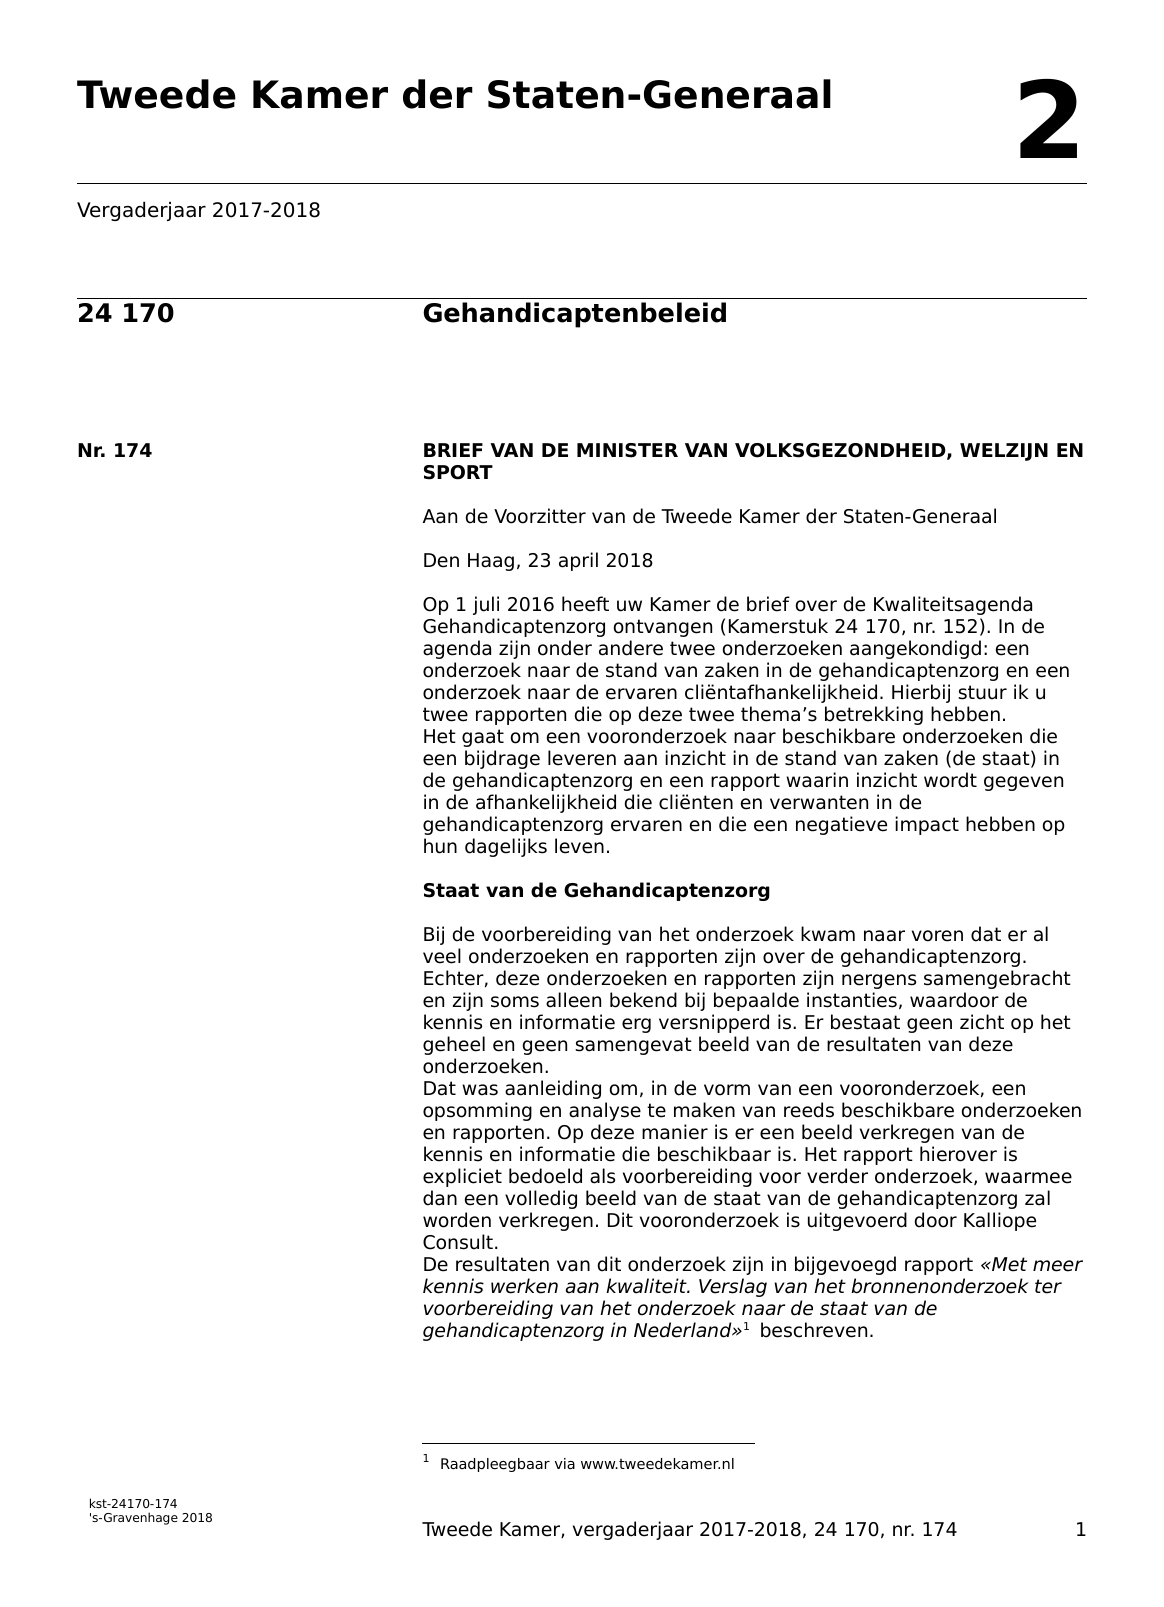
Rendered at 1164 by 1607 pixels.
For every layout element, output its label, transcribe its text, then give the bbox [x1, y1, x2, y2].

text De resultaten van dit onderzoek zijn in bijgevoegd rapport «Met meer kennis werken aan kwaliteit. Verslag van het bronnenonderzoek ter voorbereiding van het onderzoek naar de staat van de gehandicaptenzorg in Nederland» beschreven. [422, 1254, 1087, 1342]
text Den Haag, 23 april 2018 [422, 550, 1087, 572]
table_cell Vergaderjaar 2017-2018 [77, 184, 1087, 298]
subtitle 24 170 Gehandicaptenbeleid [77, 299, 1087, 329]
table_header 2 [886, 59, 1087, 183]
table_header Tweede Kamer der Staten-Generaal [77, 59, 886, 183]
text Dat was aanleiding om, in de vorm van een vooronderzoek, een opsomming en analyse te maken van reeds beschikbare onderzoeken en rapporten. Op deze manier is er een beeld verkregen van de kennis en informatie die beschikbaar is. Het rapport hierover is expliciet bedoeld als voorbereiding voor verder onderzoek, waarmee dan een volledig beeld van de staat van de gehandicaptenzorg zal worden verkregen. Dit vooronderzoek is uitgevoerd door Kalliope Consult. [422, 1078, 1087, 1254]
text Op 1 juli 2016 heeft uw Kamer de brief over de Kwaliteitsagenda Gehandicaptenzorg ontvangen (Kamerstuk 24 170, nr. 152). In de agenda zijn onder andere twee onderzoeken aangekondigd: een onderzoek naar de stand van zaken in de gehandicaptenzorg en een onderzoek naar de ervaren cliëntafhankelijkheid. Hierbij stuur ik u twee rapporten die op deze twee thema’s betrekking hebben. [422, 594, 1087, 726]
subtitle Staat van de Gehandicaptenzorg [422, 880, 1087, 902]
text Bij de voorbereiding van het onderzoek kwam naar voren dat er al veel onderzoeken en rapporten zijn over de gehandicaptenzorg. Echter, deze onderzoeken en rapporten zijn nergens samengebracht en zijn soms alleen bekend bij bepaalde instanties, waardoor de kennis en informatie erg versnipperd is. Er bestaat geen zicht op het geheel en geen samengevat beeld van de resultaten van deze onderzoeken. [422, 924, 1087, 1078]
text Aan de Voorzitter van de Tweede Kamer der Staten-Generaal [422, 506, 1087, 528]
subtitle Nr. 174 BRIEF VAN DE MINISTER VAN VOLKSGEZONDHEID, WELZIJN EN SPORT [77, 440, 1087, 484]
text 's-Gravenhage 2018 [88, 1511, 323, 1525]
text kst-24170-174 [88, 1497, 323, 1511]
text Raadpleegbaar via www.tweedekamer.nl [422, 1452, 1087, 1474]
text Het gaat om een vooronderzoek naar beschikbare onderzoeken die een bijdrage leveren aan inzicht in de stand van zaken (de staat) in de gehandicaptenzorg en een rapport waarin inzicht wordt gegeven in de afhankelijkheid die cliënten en verwanten in de gehandicaptenzorg ervaren en die een negatieve impact hebben op hun dagelijks leven. [422, 726, 1087, 858]
